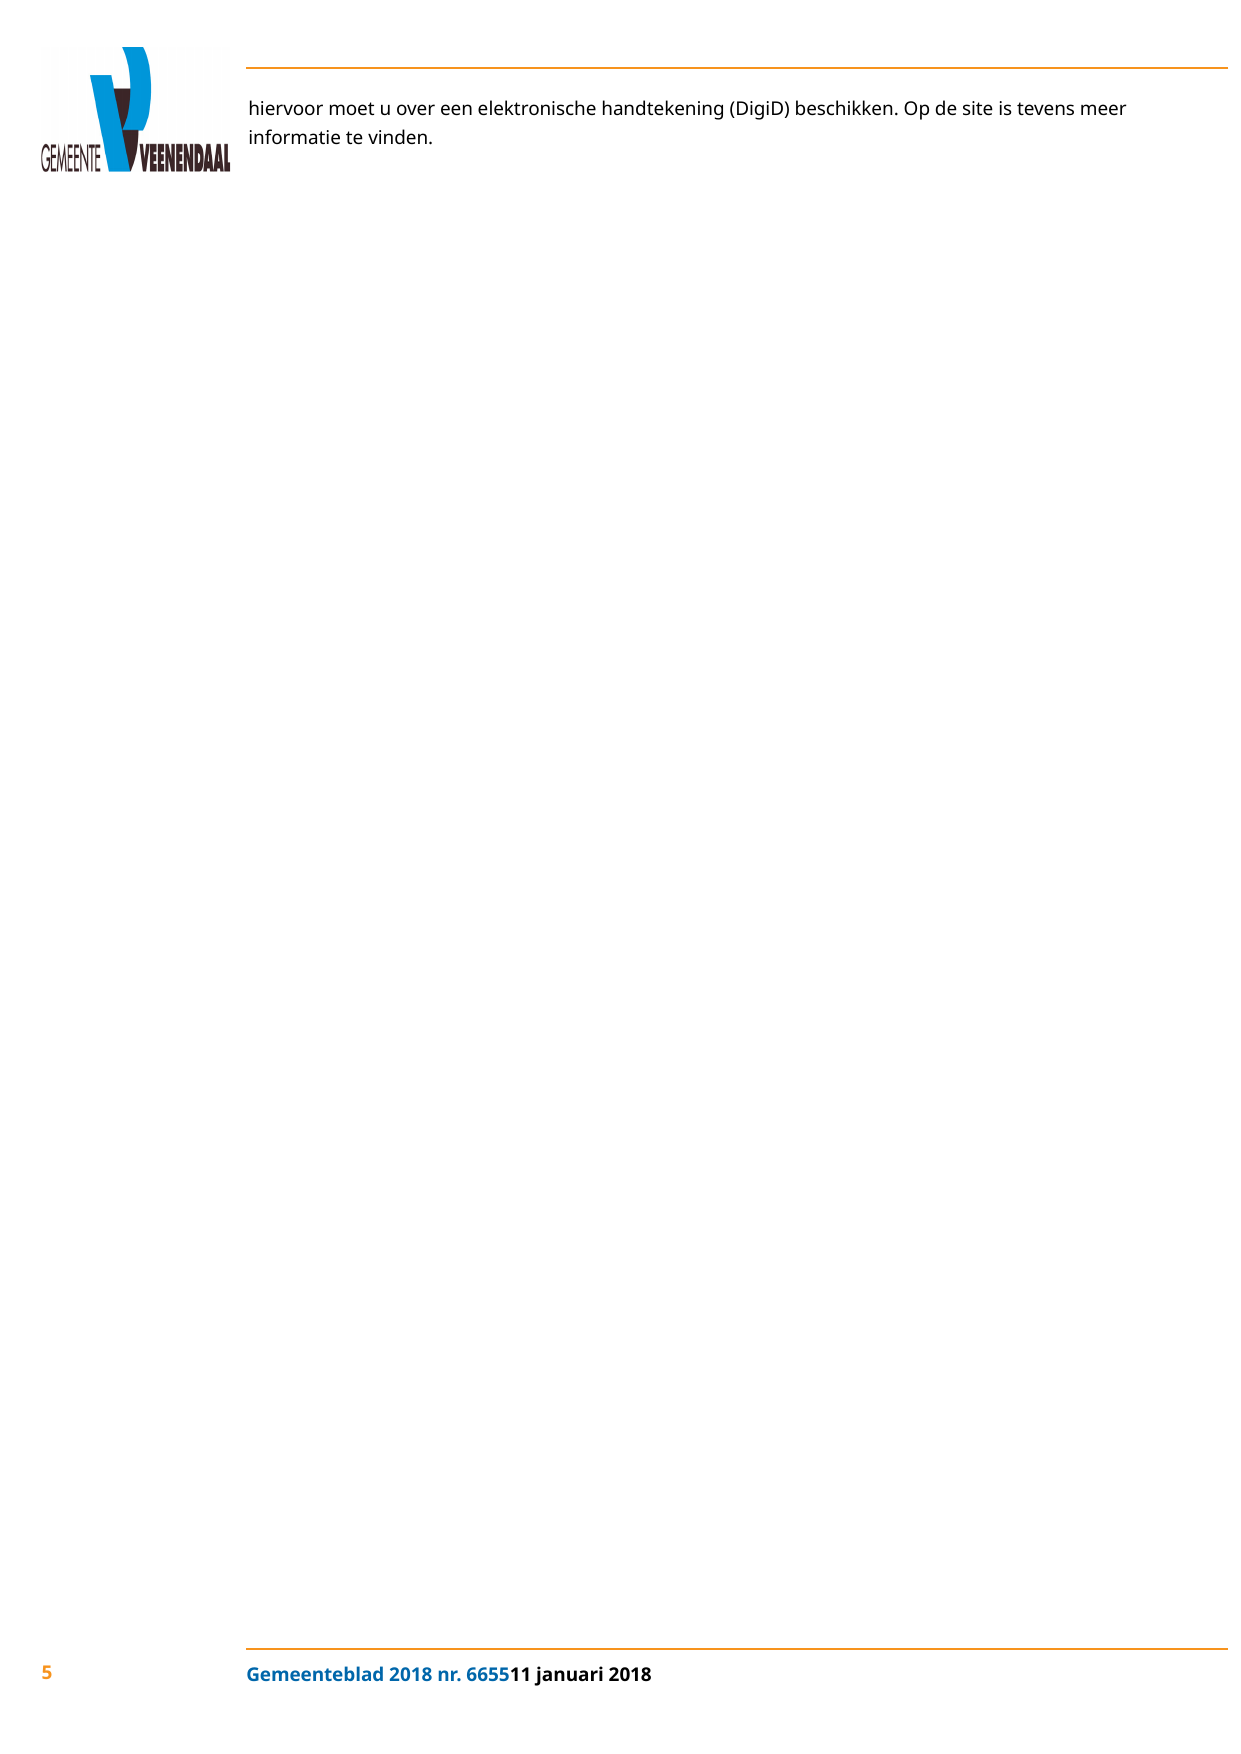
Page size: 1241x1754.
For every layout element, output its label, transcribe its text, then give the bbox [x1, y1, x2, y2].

picture [41, 47, 130, 172]
text hiervoor moet u over een elektronische handtekening (DigiD) beschikken. Op de site is tevens meer informatie te vinden. [248, 95, 1152, 150]
picture [123, 47, 231, 172]
